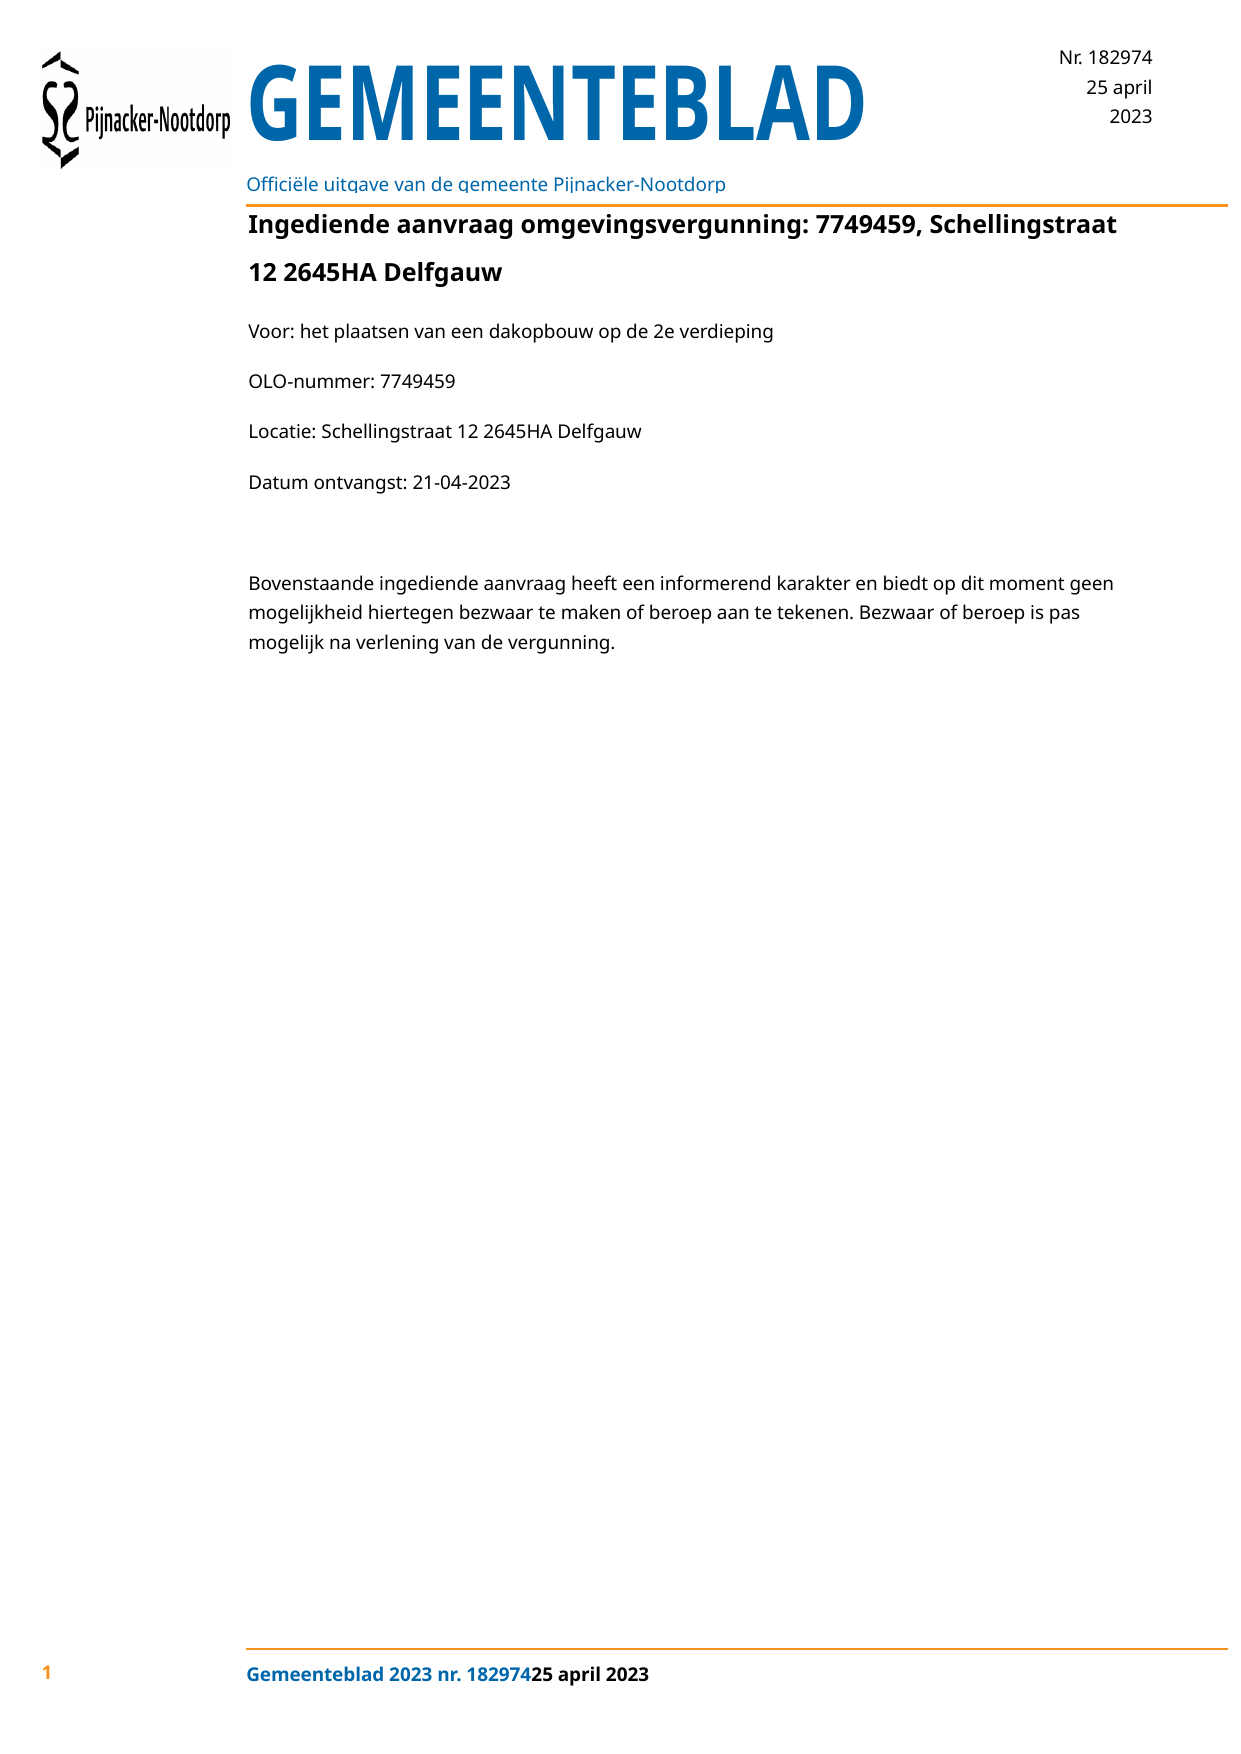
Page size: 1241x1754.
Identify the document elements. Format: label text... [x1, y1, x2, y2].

text OLO-nummer: 7749459 [248, 368, 1152, 394]
picture [41, 47, 231, 172]
text Bovenstaande ingediende aanvraag heeft een informerend karakter en biedt op dit moment geen mogelijkheid hiertegen bezwaar te maken of beroep aan te tekenen. Bezwaar of beroep is pas mogelijk na verlening van de vergunning. [248, 570, 1152, 655]
text Ingediende aanvraag omgevingsvergunning: 7749459, Schellingstraat 12 2645HA Delfgauw [248, 207, 1152, 288]
text Datum ontvangst: 21-04-2023 [248, 469, 1152, 495]
text Locatie: Schellingstraat 12 2645HA Delfgauw [248, 419, 1152, 444]
text Voor: het plaatsen van een dakopbouw op de 2e verdieping [248, 318, 1152, 344]
